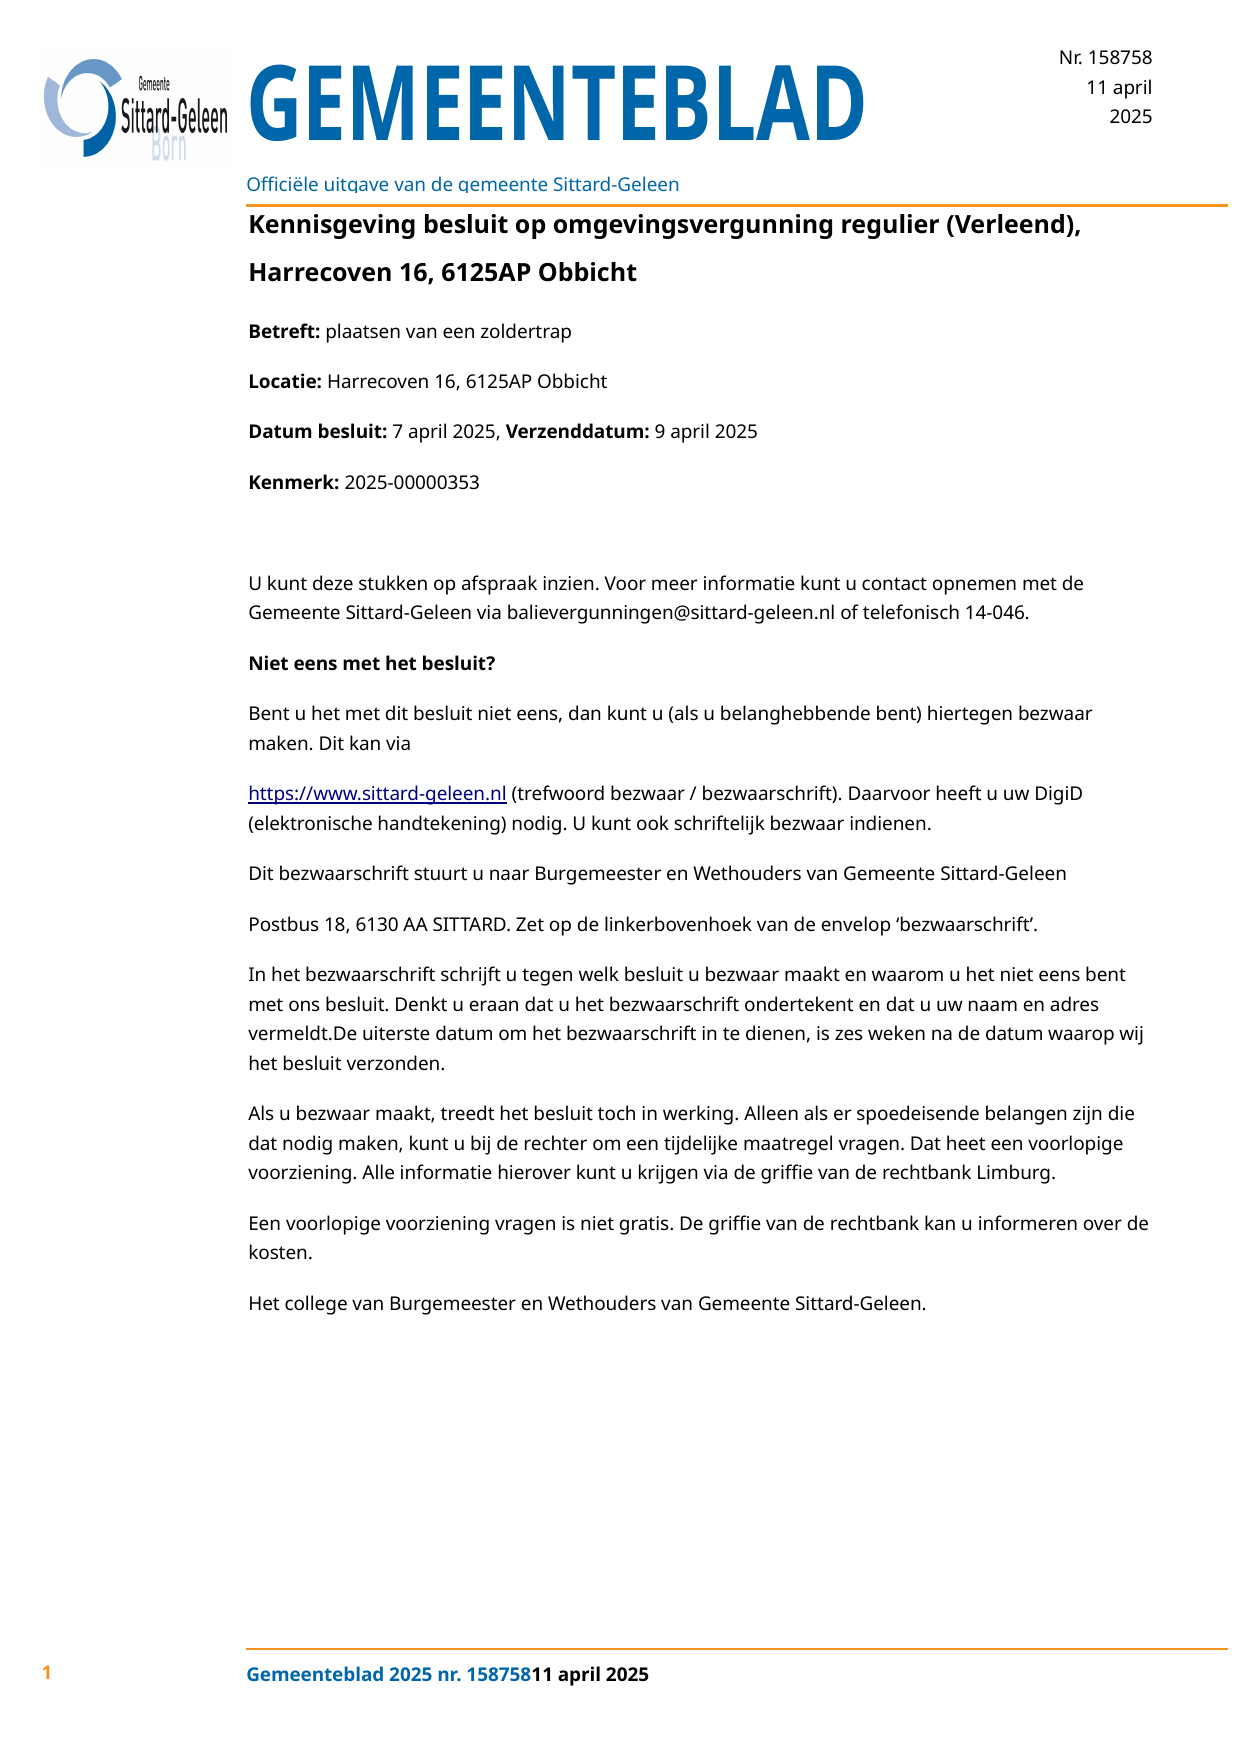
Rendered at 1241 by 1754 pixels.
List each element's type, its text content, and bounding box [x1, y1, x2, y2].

text Kennisgeving besluit op omgevingsvergunning regulier (Verleend), Harrecoven 16, 6125AP Obbicht [248, 207, 1152, 288]
text Dit bezwaarschrift stuurt u naar Burgemeester en Wethouders van Gemeente Sittard-Geleen [248, 860, 1152, 886]
text U kunt deze stukken op afspraak inzien. Voor meer informatie kunt u contact opnemen met de Gemeente Sittard-Geleen via balievergunningen@sittard-geleen.nl of telefonisch 14-046. [248, 570, 1152, 625]
text Bent u het met dit besluit niet eens, dan kunt u (als u belanghebbende bent) hiertegen bezwaar maken. Dit kan via [248, 700, 1152, 756]
text Niet eens met het besluit? [248, 650, 1152, 676]
text Kenmerk: 2025-00000353 [248, 469, 1152, 495]
picture [41, 47, 231, 172]
text In het bezwaarschrift schrijft u tegen welk besluit u bezwaar maakt en waarom u het niet eens bent met ons besluit. Denkt u eraan dat u het bezwaarschrift ondertekent en dat u uw naam en adres vermeldt.De uiterste datum om het bezwaarschrift in te dienen, is zes weken na de datum waarop wij het besluit verzonden. [248, 961, 1152, 1076]
text https://www.sittard-geleen.nl (trefwoord bezwaar / bezwaarschrift). Daarvoor heeft u uw DigiD (elektronische handtekening) nodig. U kunt ook schriftelijk bezwaar indienen. [248, 780, 1152, 836]
text Het college van Burgemeester en Wethouders van Gemeente Sittard-Geleen. [248, 1290, 1152, 1316]
text Datum besluit: 7 april 2025, Verzenddatum: 9 april 2025 [248, 419, 1152, 444]
text Postbus 18, 6130 AA SITTARD. Zet op de linkerbovenhoek van de envelop ‘bezwaarschrift’. [248, 911, 1152, 937]
text Een voorlopige voorziening vragen is niet gratis. De griffie van de rechtbank kan u informeren over de kosten. [248, 1210, 1152, 1265]
text Locatie: Harrecoven 16, 6125AP Obbicht [248, 368, 1152, 394]
text Als u bezwaar maakt, treedt het besluit toch in werking. Alleen als er spoedeisende belangen zijn die dat nodig maken, kunt u bij de rechter om een tijdelijke maatregel vragen. Dat heet een voorlopige voorziening. Alle informatie hierover kunt u krijgen via de griffie van de rechtbank Limburg. [248, 1100, 1152, 1185]
text Betreft: plaatsen van een zoldertrap [248, 318, 1152, 344]
